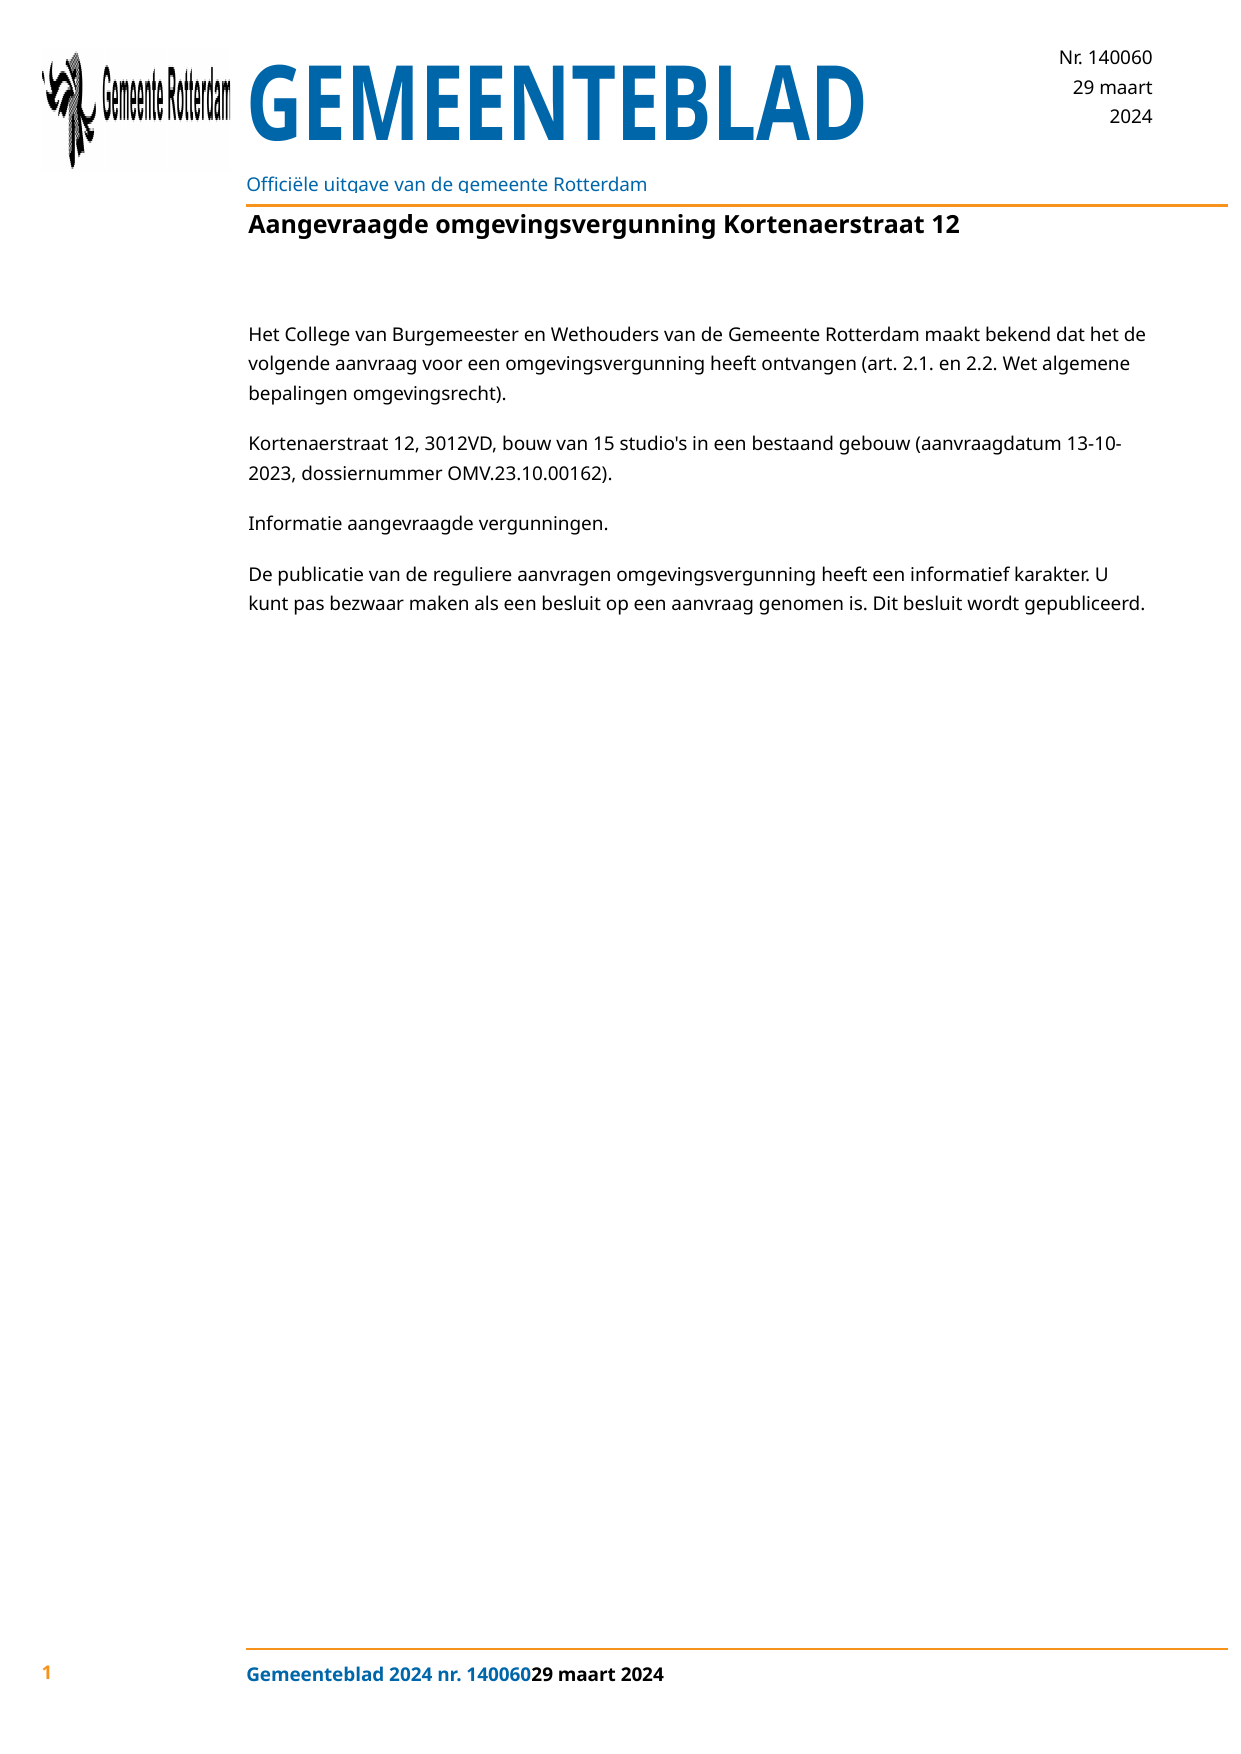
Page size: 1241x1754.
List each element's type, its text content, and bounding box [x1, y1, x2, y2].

picture [41, 47, 231, 172]
text Aangevraagde omgevingsvergunning Kortenaerstraat 12 [248, 207, 1152, 241]
text De publicatie van de reguliere aanvragen omgevingsvergunning heeft een informatief karakter. U kunt pas bezwaar maken als een besluit op een aanvraag genomen is. Dit besluit wordt gepubliceerd. [248, 561, 1152, 616]
text Informatie aangevraagde vergunningen. [248, 510, 1152, 536]
text Kortenaerstraat 12, 3012VD, bouw van 15 studio's in een bestaand gebouw (aanvraagdatum 13-10-2023, dossiernummer OMV.23.10.00162). [248, 430, 1152, 486]
text Het College van Burgemeester en Wethouders van de Gemeente Rotterdam maakt bekend dat het de volgende aanvraag voor een omgevingsvergunning heeft ontvangen (art. 2.1. en 2.2. Wet algemene bepalingen omgevingsrecht). [248, 321, 1152, 406]
